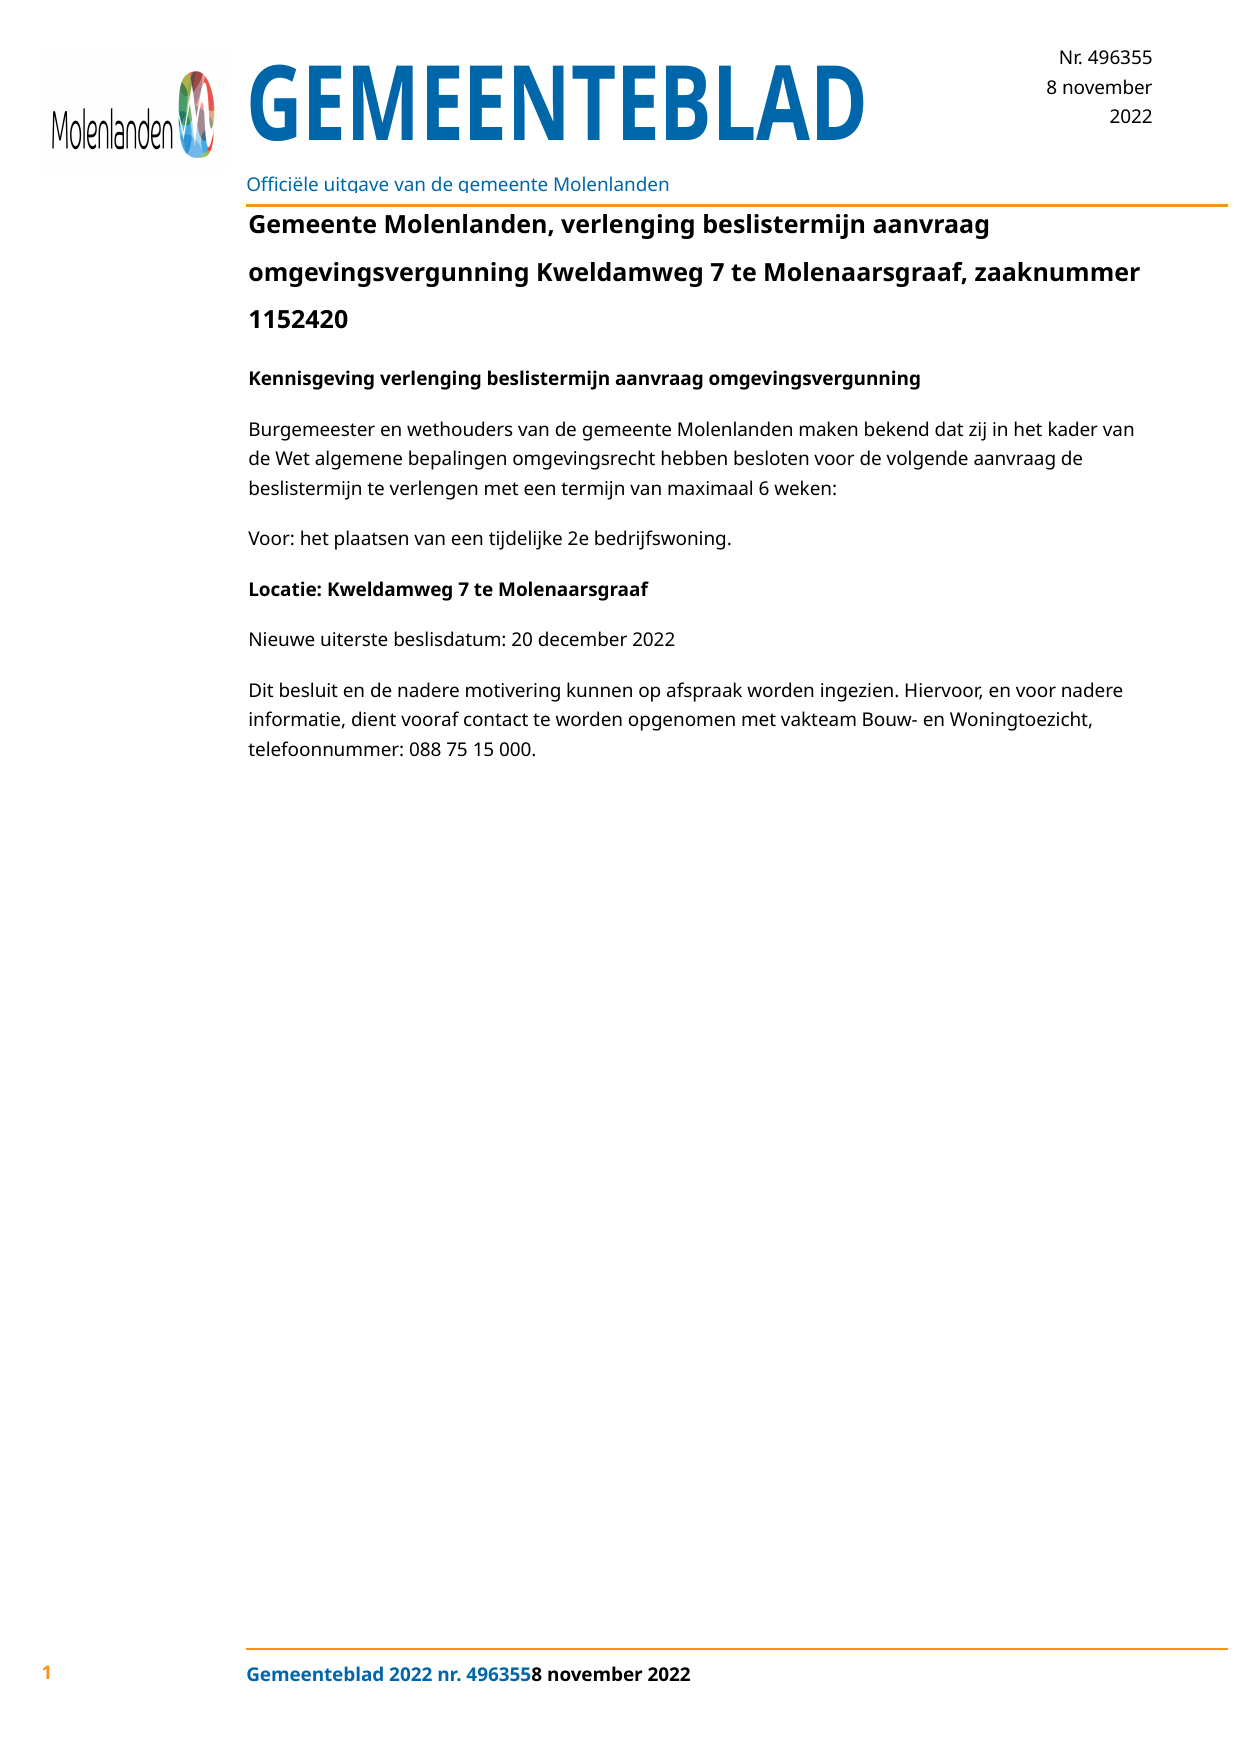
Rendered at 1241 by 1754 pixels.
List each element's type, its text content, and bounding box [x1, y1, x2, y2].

text Locatie: Kweldamweg 7 te Molenaarsgraaf [248, 576, 1152, 602]
text Kennisgeving verlenging beslistermijn aanvraag omgevingsvergunning [248, 366, 1152, 391]
text Gemeente Molenlanden, verlenging beslistermijn aanvraag omgevingsvergunning Kweldamweg 7 te Molenaarsgraaf, zaaknummer 1152420 [248, 207, 1152, 336]
text Voor: het plaatsen van een tijdelijke 2e bedrijfswoning. [248, 526, 1152, 551]
picture [41, 47, 231, 172]
text Nieuwe uiterste beslisdatum: 20 december 2022 [248, 626, 1152, 652]
text Dit besluit en de nadere motivering kunnen op afspraak worden ingezien. Hiervoor, en voor nadere informatie, dient vooraf contact te worden opgenomen met vakteam Bouw- en Woningtoezicht, telefoonnummer: 088 75 15 000. [248, 677, 1152, 762]
text Burgemeester en wethouders van de gemeente Molenlanden maken bekend dat zij in het kader van de Wet algemene bepalingen omgevingsrecht hebben besloten voor de volgende aanvraag de beslistermijn te verlengen met een termijn van maximaal 6 weken: [248, 416, 1152, 501]
